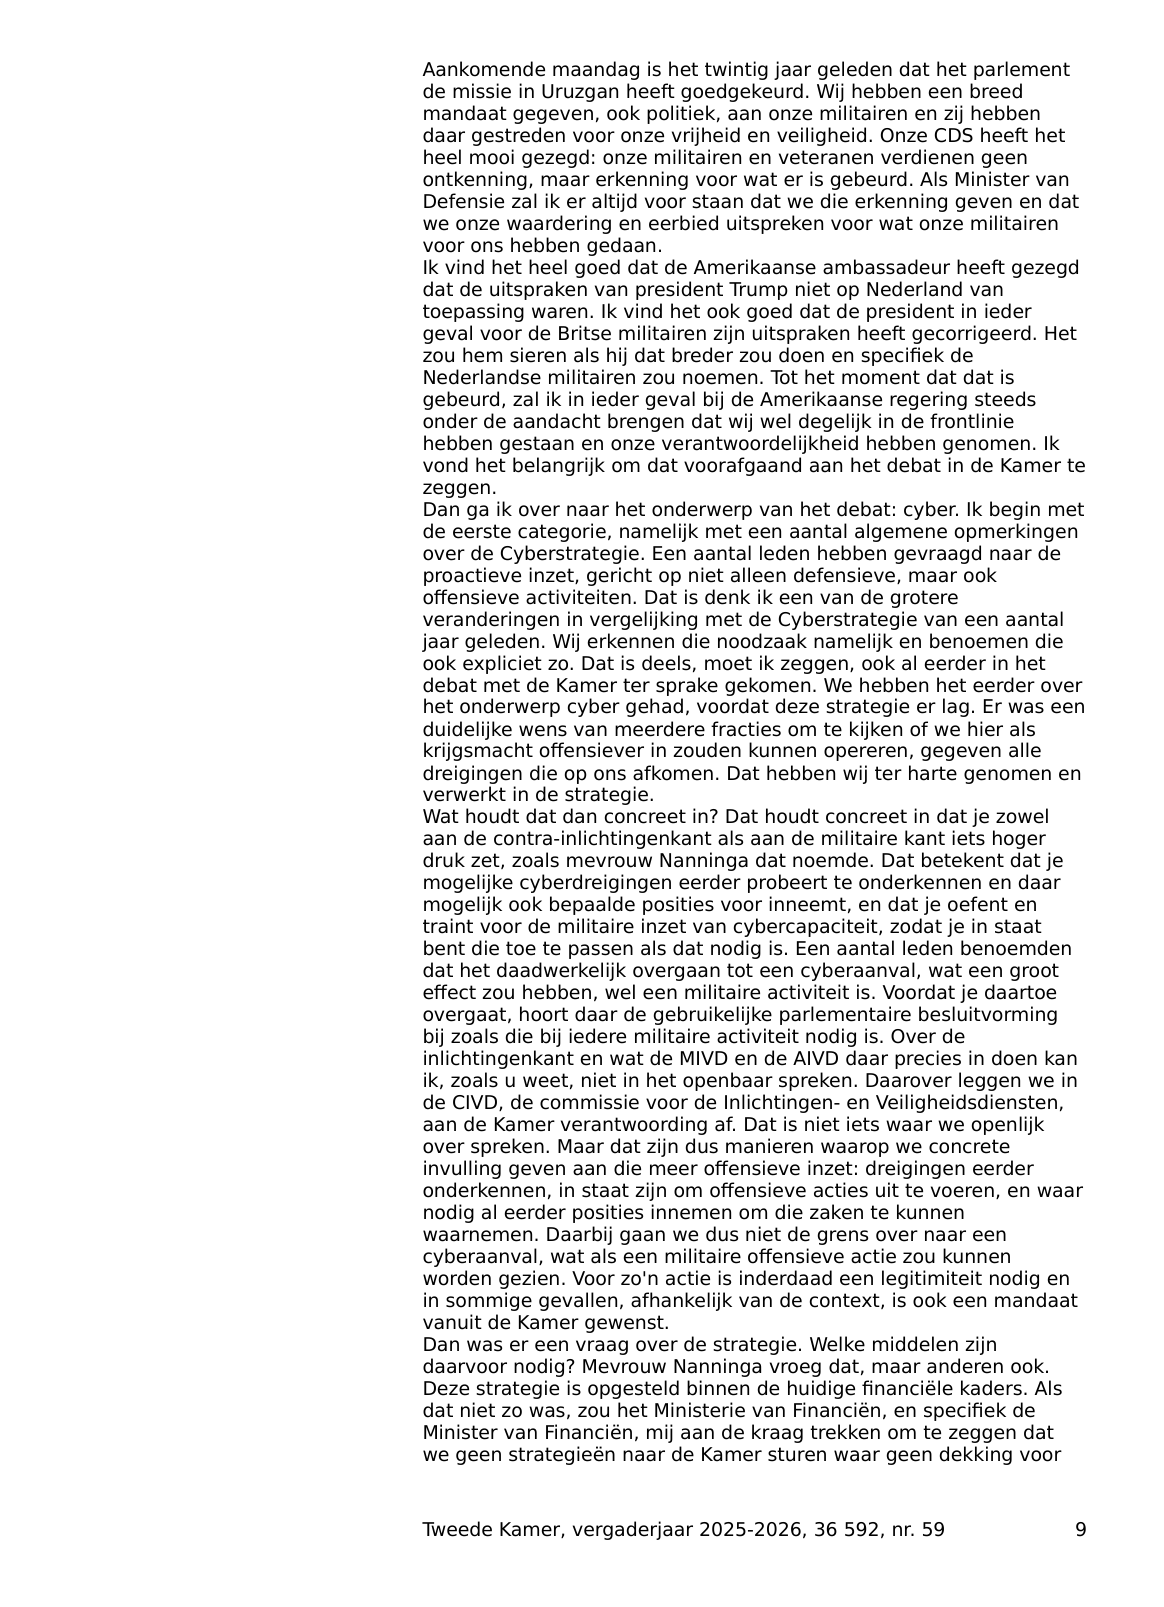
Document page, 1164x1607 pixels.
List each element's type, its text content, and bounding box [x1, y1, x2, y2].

text Aankomende maandag is het twintig jaar geleden dat het parlement de missie in Uruzgan heeft goedgekeurd. Wij hebben een breed mandaat gegeven, ook politiek, aan onze militairen en zij hebben daar gestreden voor onze vrijheid en veiligheid. Onze CDS heeft het heel mooi gezegd: onze militairen en veteranen verdienen geen ontkenning, maar erkenning voor wat er is gebeurd. Als Minister van Defensie zal ik er altijd voor staan dat we die erkenning geven en dat we onze waardering en eerbied uitspreken voor wat onze militairen voor ons hebben gedaan. [422, 59, 1087, 257]
text Dan was er een vraag over de strategie. Welke middelen zijn daarvoor nodig? Mevrouw Nanninga vroeg dat, maar anderen ook. Deze strategie is opgesteld binnen de huidige financiële kaders. Als dat niet zo was, zou het Ministerie van Financiën, en specifiek de Minister van Financiën, mij aan de kraag trekken om te zeggen dat we geen strategieën naar de Kamer sturen waar geen dekking voor [422, 1334, 1087, 1466]
text Wat houdt dat dan concreet in? Dat houdt concreet in dat je zowel aan de contra-inlichtingenkant als aan de militaire kant iets hoger druk zet, zoals mevrouw Nanninga dat noemde. Dat betekent dat je mogelijke cyberdreigingen eerder probeert te onderkennen en daar mogelijk ook bepaalde posities voor inneemt, en dat je oefent en traint voor de militaire inzet van cybercapaciteit, zodat je in staat bent die toe te passen als dat nodig is. Een aantal leden benoemden dat het daadwerkelijk overgaan tot een cyberaanval, wat een groot effect zou hebben, wel een militaire activiteit is. Voordat je daartoe overgaat, hoort daar de gebruikelijke parlementaire besluitvorming bij zoals die bij iedere militaire activiteit nodig is. Over de inlichtingenkant en wat de MIVD en de AIVD daar precies in doen kan ik, zoals u weet, niet in het openbaar spreken. Daarover leggen we in de CIVD, de commissie voor de Inlichtingen- en Veiligheidsdiensten, aan de Kamer verantwoording af. Dat is niet iets waar we openlijk over spreken. Maar dat zijn dus manieren waarop we concrete invulling geven aan die meer offensieve inzet: dreigingen eerder onderkennen, in staat zijn om offensieve acties uit te voeren, en waar nodig al eerder posities innemen om die zaken te kunnen waarnemen. Daarbij gaan we dus niet de grens over naar een cyberaanval, wat als een militaire offensieve actie zou kunnen worden gezien. Voor zo'n actie is inderdaad een legitimiteit nodig en in sommige gevallen, afhankelijk van de context, is ook een mandaat vanuit de Kamer gewenst. [422, 806, 1087, 1334]
text Dan ga ik over naar het onderwerp van het debat: cyber. Ik begin met de eerste categorie, namelijk met een aantal algemene opmerkingen over de Cyberstrategie. Een aantal leden hebben gevraagd naar de proactieve inzet, gericht op niet alleen defensieve, maar ook offensieve activiteiten. Dat is denk ik een van de grotere veranderingen in vergelijking met de Cyberstrategie van een aantal jaar geleden. Wij erkennen die noodzaak namelijk en benoemen die ook expliciet zo. Dat is deels, moet ik zeggen, ook al eerder in het debat met de Kamer ter sprake gekomen. We hebben het eerder over het onderwerp cyber gehad, voordat deze strategie er lag. Er was een duidelijke wens van meerdere fracties om te kijken of we hier als krijgsmacht offensiever in zouden kunnen opereren, gegeven alle dreigingen die op ons afkomen. Dat hebben wij ter harte genomen en verwerkt in de strategie. [422, 499, 1087, 806]
text Ik vind het heel goed dat de Amerikaanse ambassadeur heeft gezegd dat de uitspraken van president Trump niet op Nederland van toepassing waren. Ik vind het ook goed dat de president in ieder geval voor de Britse militairen zijn uitspraken heeft gecorrigeerd. Het zou hem sieren als hij dat breder zou doen en specifiek de Nederlandse militairen zou noemen. Tot het moment dat dat is gebeurd, zal ik in ieder geval bij de Amerikaanse regering steeds onder de aandacht brengen dat wij wel degelijk in de frontlinie hebben gestaan en onze verantwoordelijkheid hebben genomen. Ik vond het belangrijk om dat voorafgaand aan het debat in de Kamer te zeggen. [422, 257, 1087, 499]
